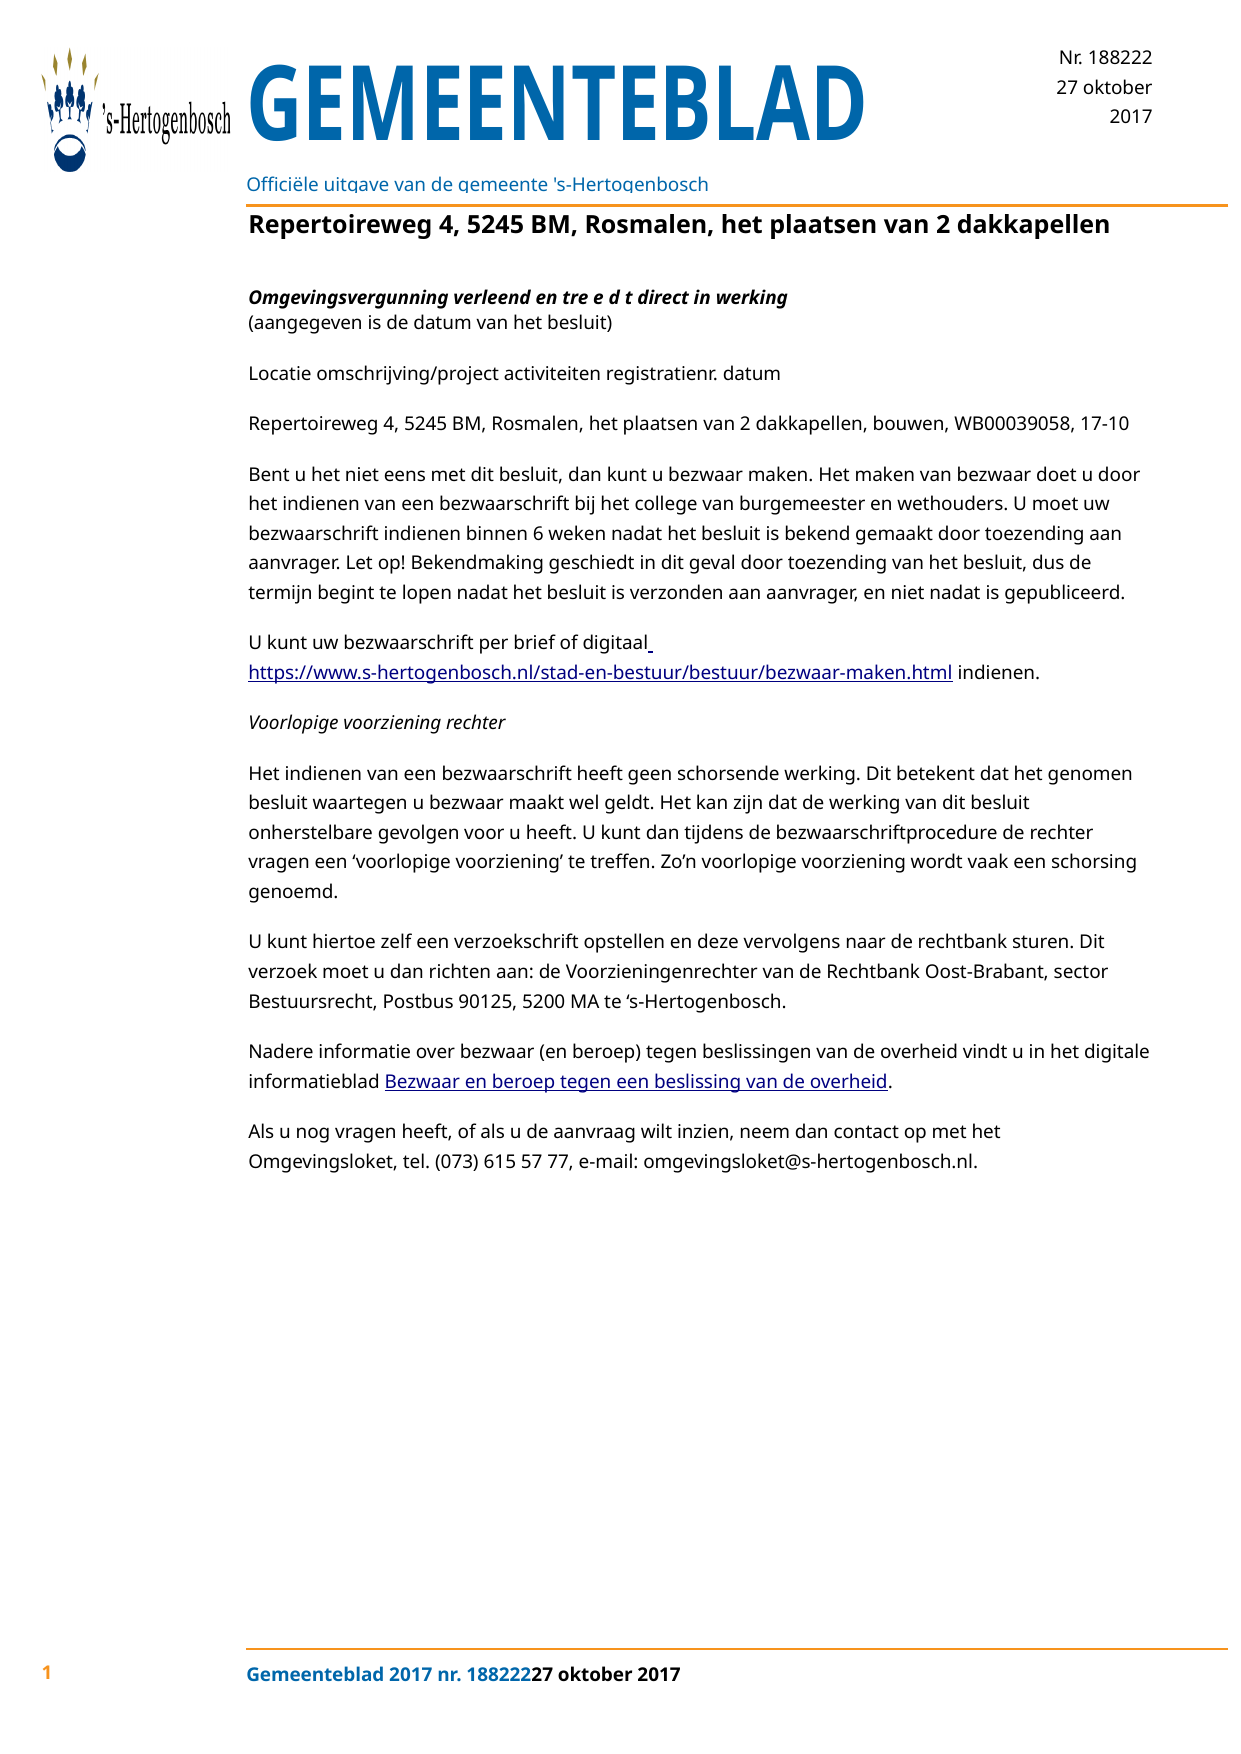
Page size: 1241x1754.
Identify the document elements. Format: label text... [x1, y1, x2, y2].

text Locatie omschrijving/project activiteiten registratienr. datum [248, 360, 1152, 386]
text Omgevingsvergunning verleend en tre e d t direct in werking [248, 284, 1152, 309]
text U kunt uw bezwaarschrift per brief of digitaal https://www.s-hertogenbosch.nl/stad-en-bestuur/bestuur/bezwaar-maken.html indienen. [248, 629, 1152, 685]
text Bent u het niet eens met dit besluit, dan kunt u bezwaar maken. Het maken van bezwaar doet u door het indienen van een bezwaarschrift bij het college van burgemeester en wethouders. U moet uw bezwaarschrift indienen binnen 6 weken nadat het besluit is bekend gemaakt door toezending aan aanvrager. Let op! Bekendmaking geschiedt in dit geval door toezending van het besluit, dus de termijn begint te lopen nadat het besluit is verzonden aan aanvrager, en niet nadat is gepubliceerd. [248, 461, 1152, 605]
text U kunt hiertoe zelf een verzoekschrift opstellen en deze vervolgens naar de rechtbank sturen. Dit verzoek moet u dan richten aan: de Voorzieningenrechter van de Rechtbank Oost-Brabant, sector Bestuursrecht, Postbus 90125, 5200 MA te ‘s-Hertogenbosch. [248, 929, 1152, 1014]
text Als u nog vragen heeft, of als u de aanvraag wilt inzien, neem dan contact op met het Omgevingsloket, tel. (073) 615 57 77, e-mail: omgevingsloket@s-hertogenbosch.nl. [248, 1118, 1152, 1174]
text Nadere informatie over bezwaar (en beroep) tegen beslissingen van de overheid vindt u in het digitale informatieblad Bezwaar en beroep tegen een beslissing van de overheid. [248, 1038, 1152, 1094]
text (aangegeven is de datum van het besluit) [248, 309, 1152, 335]
text Repertoireweg 4, 5245 BM, Rosmalen, het plaatsen van 2 dakkapellen [248, 207, 1152, 241]
text Voorlopige voorziening rechter [248, 709, 1152, 735]
text Repertoireweg 4, 5245 BM, Rosmalen, het plaatsen van 2 dakkapellen, bouwen, WB00039058, 17-10 [248, 410, 1152, 436]
picture [41, 47, 231, 172]
text Het indienen van een bezwaarschrift heeft geen schorsende werking. Dit betekent dat het genomen besluit waartegen u bezwaar maakt wel geldt. Het kan zijn dat de werking van dit besluit onherstelbare gevolgen voor u heeft. U kunt dan tijdens de bezwaarschriftprocedure de rechter vragen een ‘voorlopige voorziening’ te treffen. Zo’n voorlopige voorziening wordt vaak een schorsing genoemd. [248, 760, 1152, 904]
